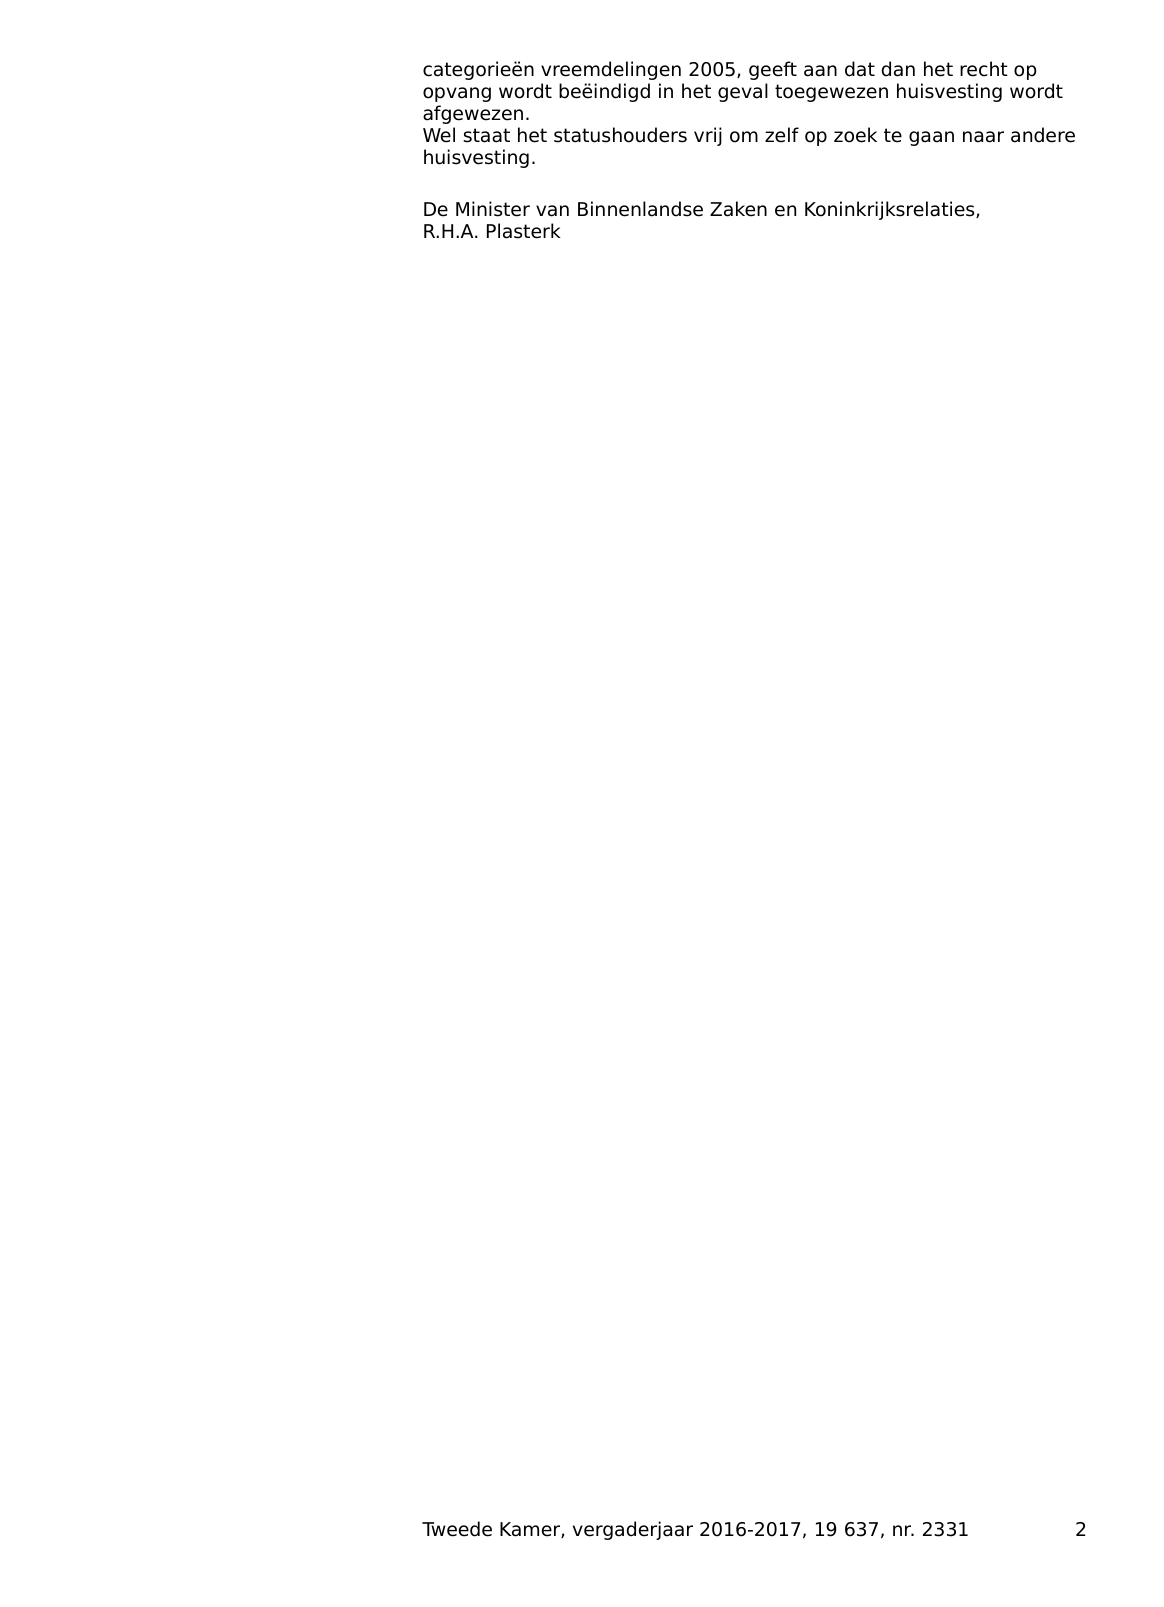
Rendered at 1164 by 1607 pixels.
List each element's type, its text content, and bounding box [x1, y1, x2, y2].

text De Minister van Binnenlandse Zaken en Koninkrijksrelaties, R.H.A. Plasterk [422, 199, 1087, 243]
text categorieën vreemdelingen 2005, geeft aan dat dan het recht op opvang wordt beëindigd in het geval toegewezen huisvesting wordt afgewezen. [422, 59, 1087, 125]
text Wel staat het statushouders vrij om zelf op zoek te gaan naar andere huisvesting. [422, 125, 1087, 169]
